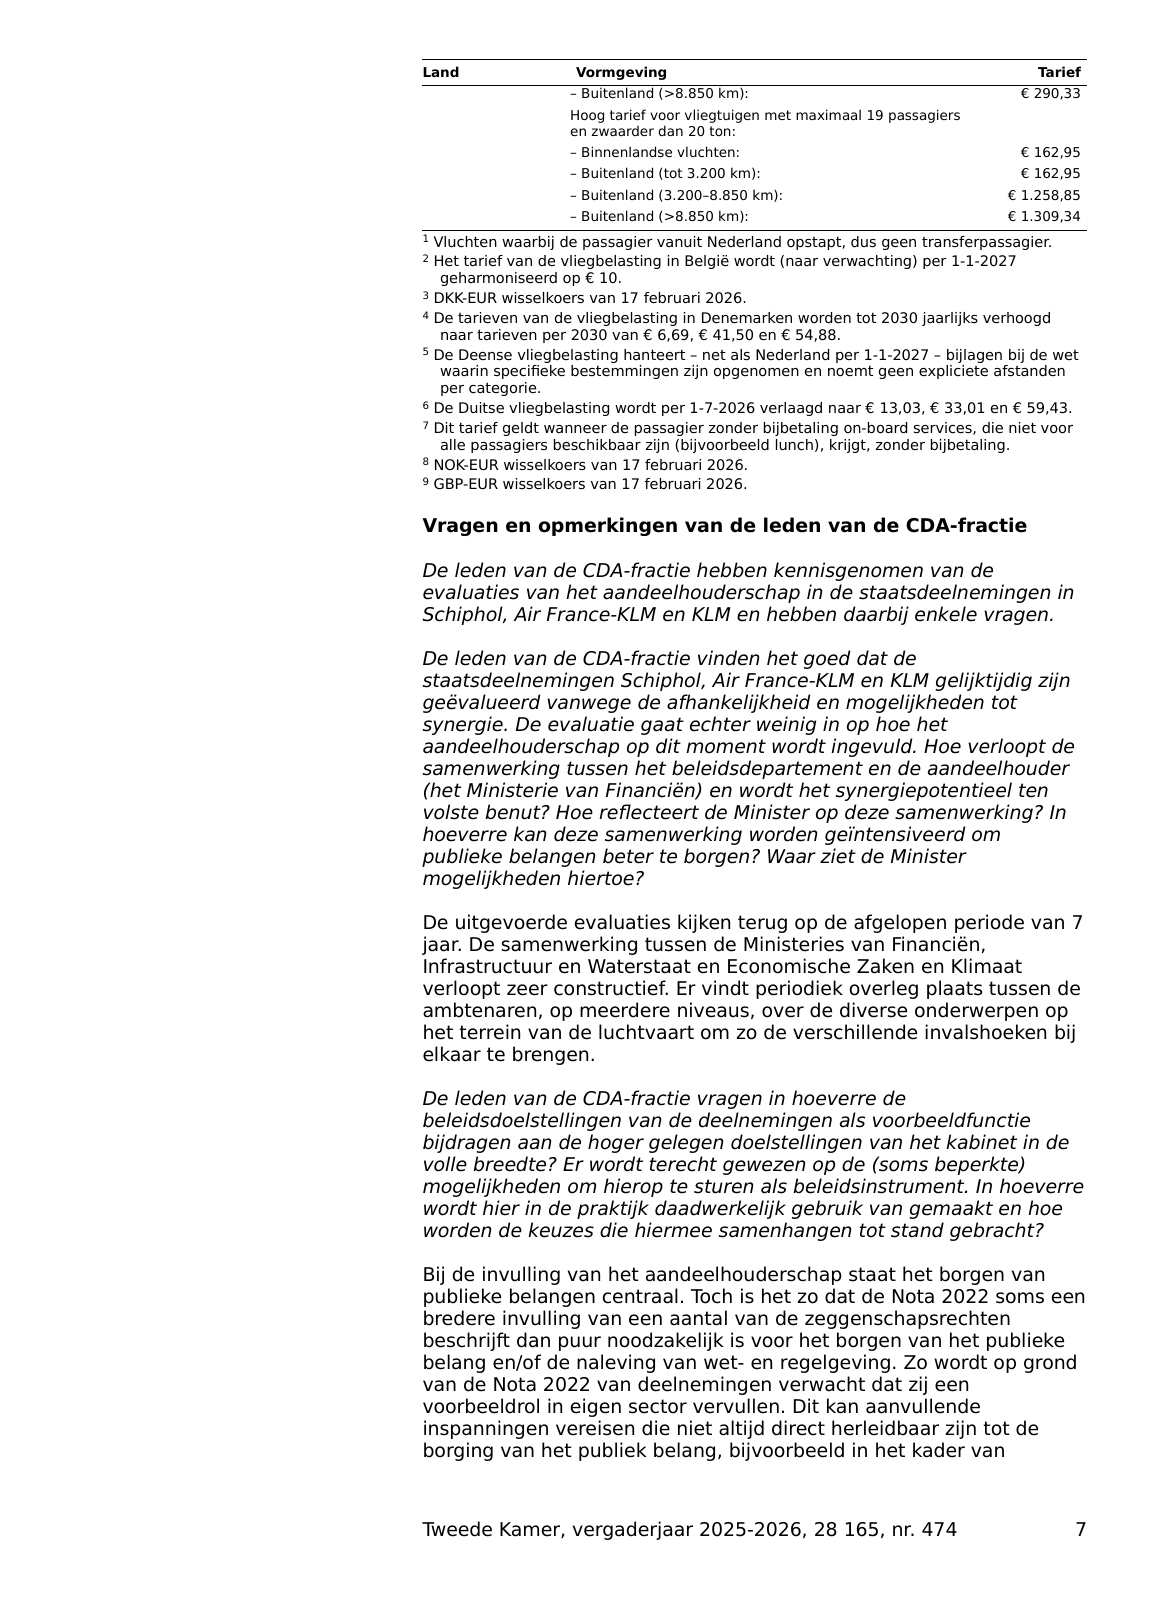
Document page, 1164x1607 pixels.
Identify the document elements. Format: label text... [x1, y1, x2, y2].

table_cell € 162,95 [969, 144, 1087, 165]
table_header Land [422, 60, 570, 85]
table_cell € 1.309,34 [969, 208, 1087, 230]
table_cell Hoog tarief voor vliegtuigen met maximaal 19 passagiers en zwaarder dan 20 ton: [570, 107, 968, 144]
text Bij de invulling van het aandeelhouderschap staat het borgen van publieke belangen centraal. Toch is het zo dat de Nota 2022 soms een bredere invulling van een aantal van de zeggenschapsrechten beschrijft dan puur noodzakelijk is voor het borgen van het publieke belang en/of de naleving van wet- en regelgeving. Zo wordt op grond van de Nota 2022 van deelnemingen verwacht dat zij een voorbeeldrol in eigen sector vervullen. Dit kan aanvullende inspanningen vereisen die niet altijd direct herleidbaar zijn tot de borging van het publiek belang, bijvoorbeeld in het kader van [422, 1264, 1087, 1462]
table_cell € 1.258,85 [969, 187, 1087, 208]
table_cell [969, 107, 1087, 144]
table_cell [422, 86, 570, 230]
table_cell – Buitenland (tot 3.200 km): [570, 165, 968, 187]
table_header Tarief [969, 60, 1087, 85]
table_cell – Buitenland (>8.850 km): [570, 86, 968, 107]
text De uitgevoerde evaluaties kijken terug op de afgelopen periode van 7 jaar. De samenwerking tussen de Ministeries van Financiën, Infrastructuur en Waterstaat en Economische Zaken en Klimaat verloopt zeer constructief. Er vindt periodiek overleg plaats tussen de ambtenaren, op meerdere niveaus, over de diverse onderwerpen op het terrein van de luchtvaart om zo de verschillende invalshoeken bij elkaar te brengen. [422, 912, 1087, 1066]
subtitle Vragen en opmerkingen van de leden van de CDA-fractie [422, 515, 1087, 537]
table_cell – Buitenland (3.200–8.850 km): [570, 187, 968, 208]
table_cell – Binnenlandse vluchten: [570, 144, 968, 165]
table_cell 1 Vluchten waarbij de passagier vanuit Nederland opstapt, dus geen transferpassagier. 2 Het tarief van de vliegbelasting in België wordt (naar verwachting) per 1-1-2027 geharmoniseerd op € 10. 3 DKK-EUR wisselkoers van 17 februari 2026. 4 De tarieven van de vliegbelasting in Denemarken worden tot 2030 jaarlijks verhoogd naar tarieven per 2030 van € 6,69, € 41,50 en € 54,88. 5 De Deense vliegbelasting hanteert – net als Nederland per 1-1-2027 – bijlagen bij de wet waarin specifieke bestemmingen zijn opgenomen en noemt geen expliciete afstanden per categorie. 6 De Duitse vliegbelasting wordt per 1-7-2026 verlaagd naar € 13,03, € 33,01 en € 59,43. 7 Dit tarief geldt wanneer de passagier zonder bijbetaling on-board services, die niet voor alle passagiers beschikbaar zijn (bijvoorbeeld lunch), krijgt, zonder bijbetaling. 8 NOK-EUR wisselkoers van 17 februari 2026. 9 GBP-EUR wisselkoers van 17 februari 2026. [422, 231, 1087, 493]
table_cell – Buitenland (>8.850 km): [570, 208, 968, 230]
table_cell € 290,33 [969, 86, 1087, 107]
text De leden van de CDA-fractie hebben kennisgenomen van de evaluaties van het aandeelhouderschap in de staatsdeelnemingen in Schiphol, Air France-KLM en KLM en hebben daarbij enkele vragen. [422, 559, 1087, 626]
table_cell € 162,95 [969, 165, 1087, 187]
text De leden van de CDA-fractie vinden het goed dat de staatsdeelnemingen Schiphol, Air France-KLM en KLM gelijktijdig zijn geëvalueerd vanwege de afhankelijkheid en mogelijkheden tot synergie. De evaluatie gaat echter weinig in op hoe het aandeelhouderschap op dit moment wordt ingevuld. Hoe verloopt de samenwerking tussen het beleidsdepartement en de aandeelhouder (het Ministerie van Financiën) en wordt het synergiepotentieel ten volste benut? Hoe reflecteert de Minister op deze samenwerking? In hoeverre kan deze samenwerking worden geïntensiveerd om publieke belangen beter te borgen? Waar ziet de Minister mogelijkheden hiertoe? [422, 648, 1087, 889]
table_header Vormgeving [570, 60, 968, 85]
text De leden van de CDA-fractie vragen in hoeverre de beleidsdoelstellingen van de deelnemingen als voorbeeldfunctie bijdragen aan de hoger gelegen doelstellingen van het kabinet in de volle breedte? Er wordt terecht gewezen op de (soms beperkte) mogelijkheden om hierop te sturen als beleidsinstrument. In hoeverre wordt hier in de praktijk daadwerkelijk gebruik van gemaakt en hoe worden de keuzes die hiermee samenhangen tot stand gebracht? [422, 1088, 1087, 1242]
